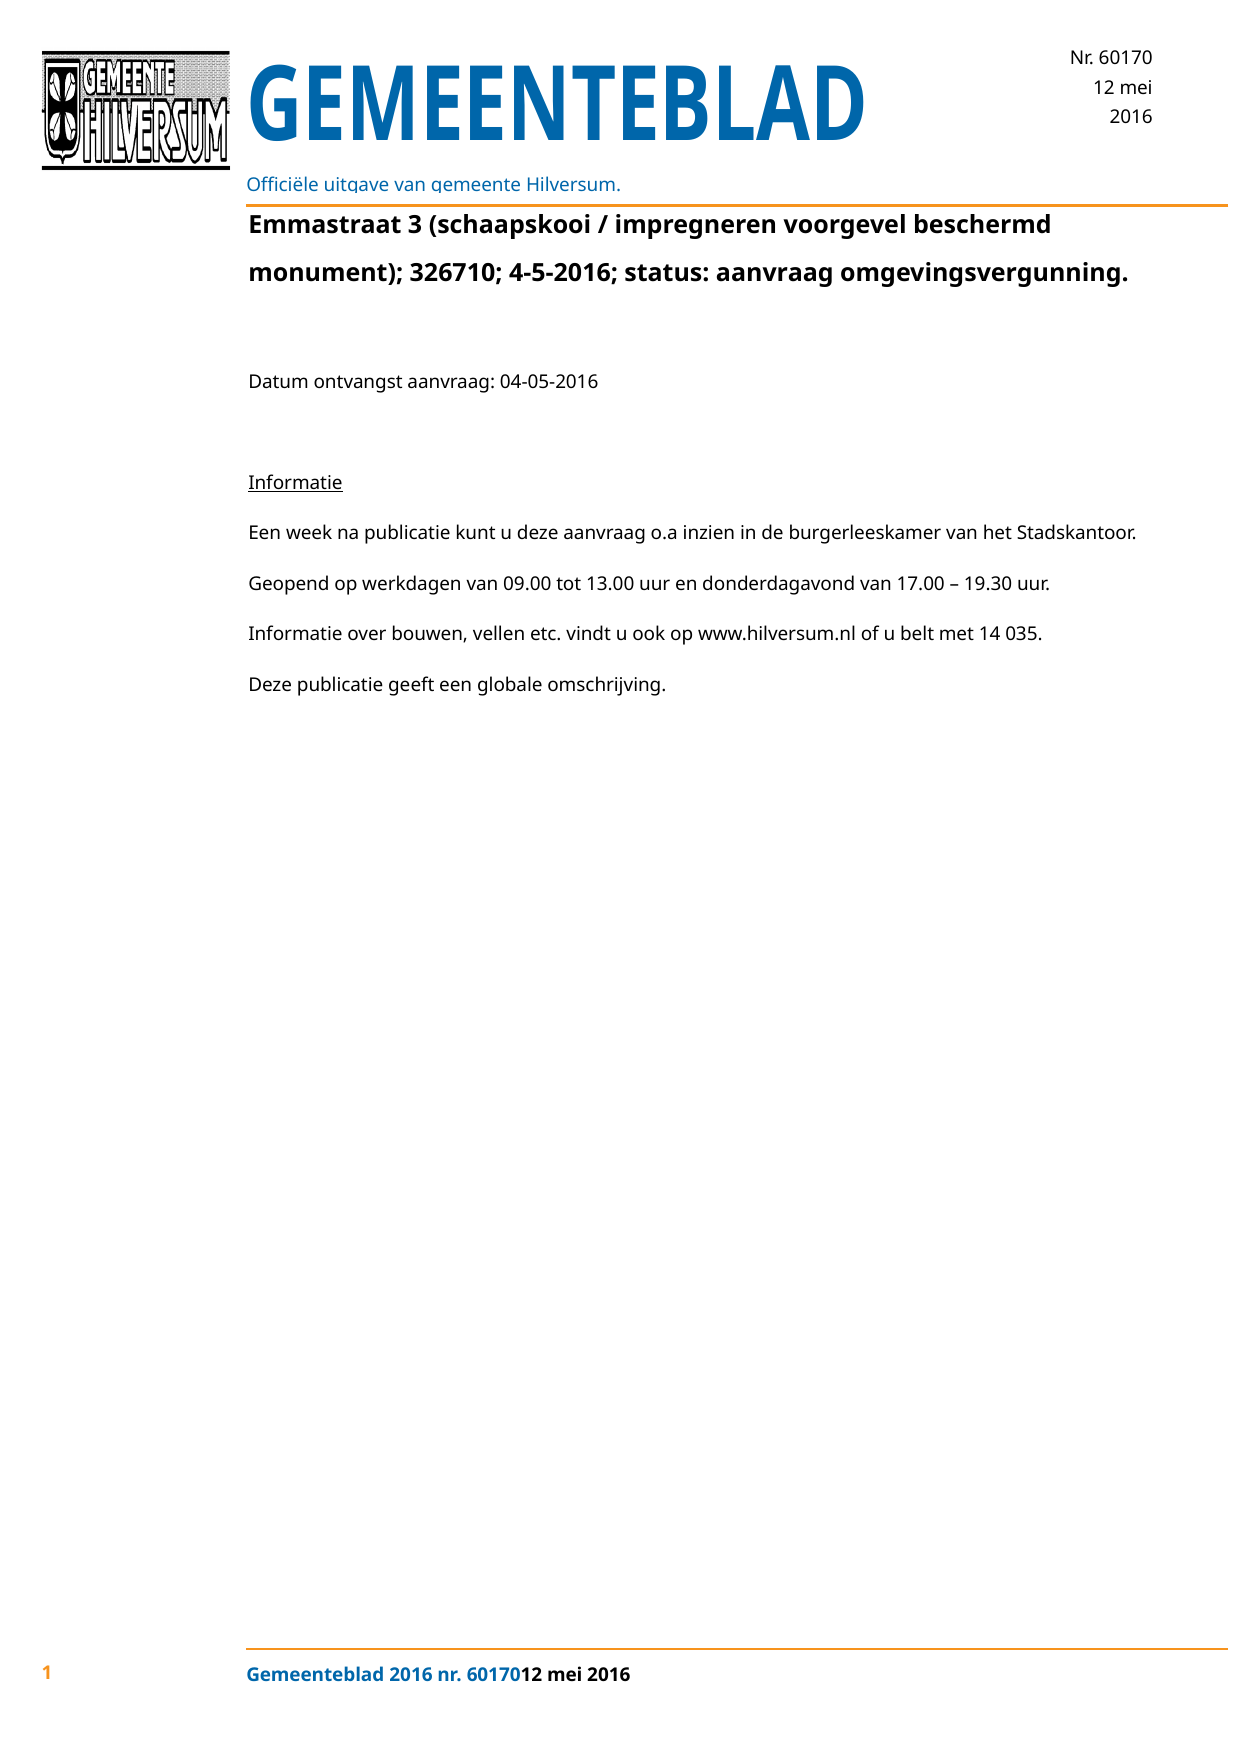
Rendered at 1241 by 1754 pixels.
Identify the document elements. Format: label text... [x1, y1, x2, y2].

text Geopend op werkdagen van 09.00 tot 13.00 uur en donderdagavond van 17.00 – 19.30 uur. [248, 570, 1152, 596]
text Emmastraat 3 (schaapskooi / impregneren voorgevel beschermd monument); 326710; 4-5-2016; status: aanvraag omgevingsvergunning. [248, 207, 1152, 288]
text Informatie over bouwen, vellen etc. vindt u ook op www.hilversum.nl of u belt met 14 035. [248, 620, 1152, 646]
text Deze publicatie geeft een globale omschrijving. [248, 671, 1152, 697]
picture [41, 47, 231, 172]
text Informatie [248, 469, 1152, 495]
text Een week na publicatie kunt u deze aanvraag o.a inzien in de burgerleeskamer van het Stadskantoor. [248, 519, 1152, 545]
text Datum ontvangst aanvraag: 04-05-2016 [248, 368, 1152, 394]
